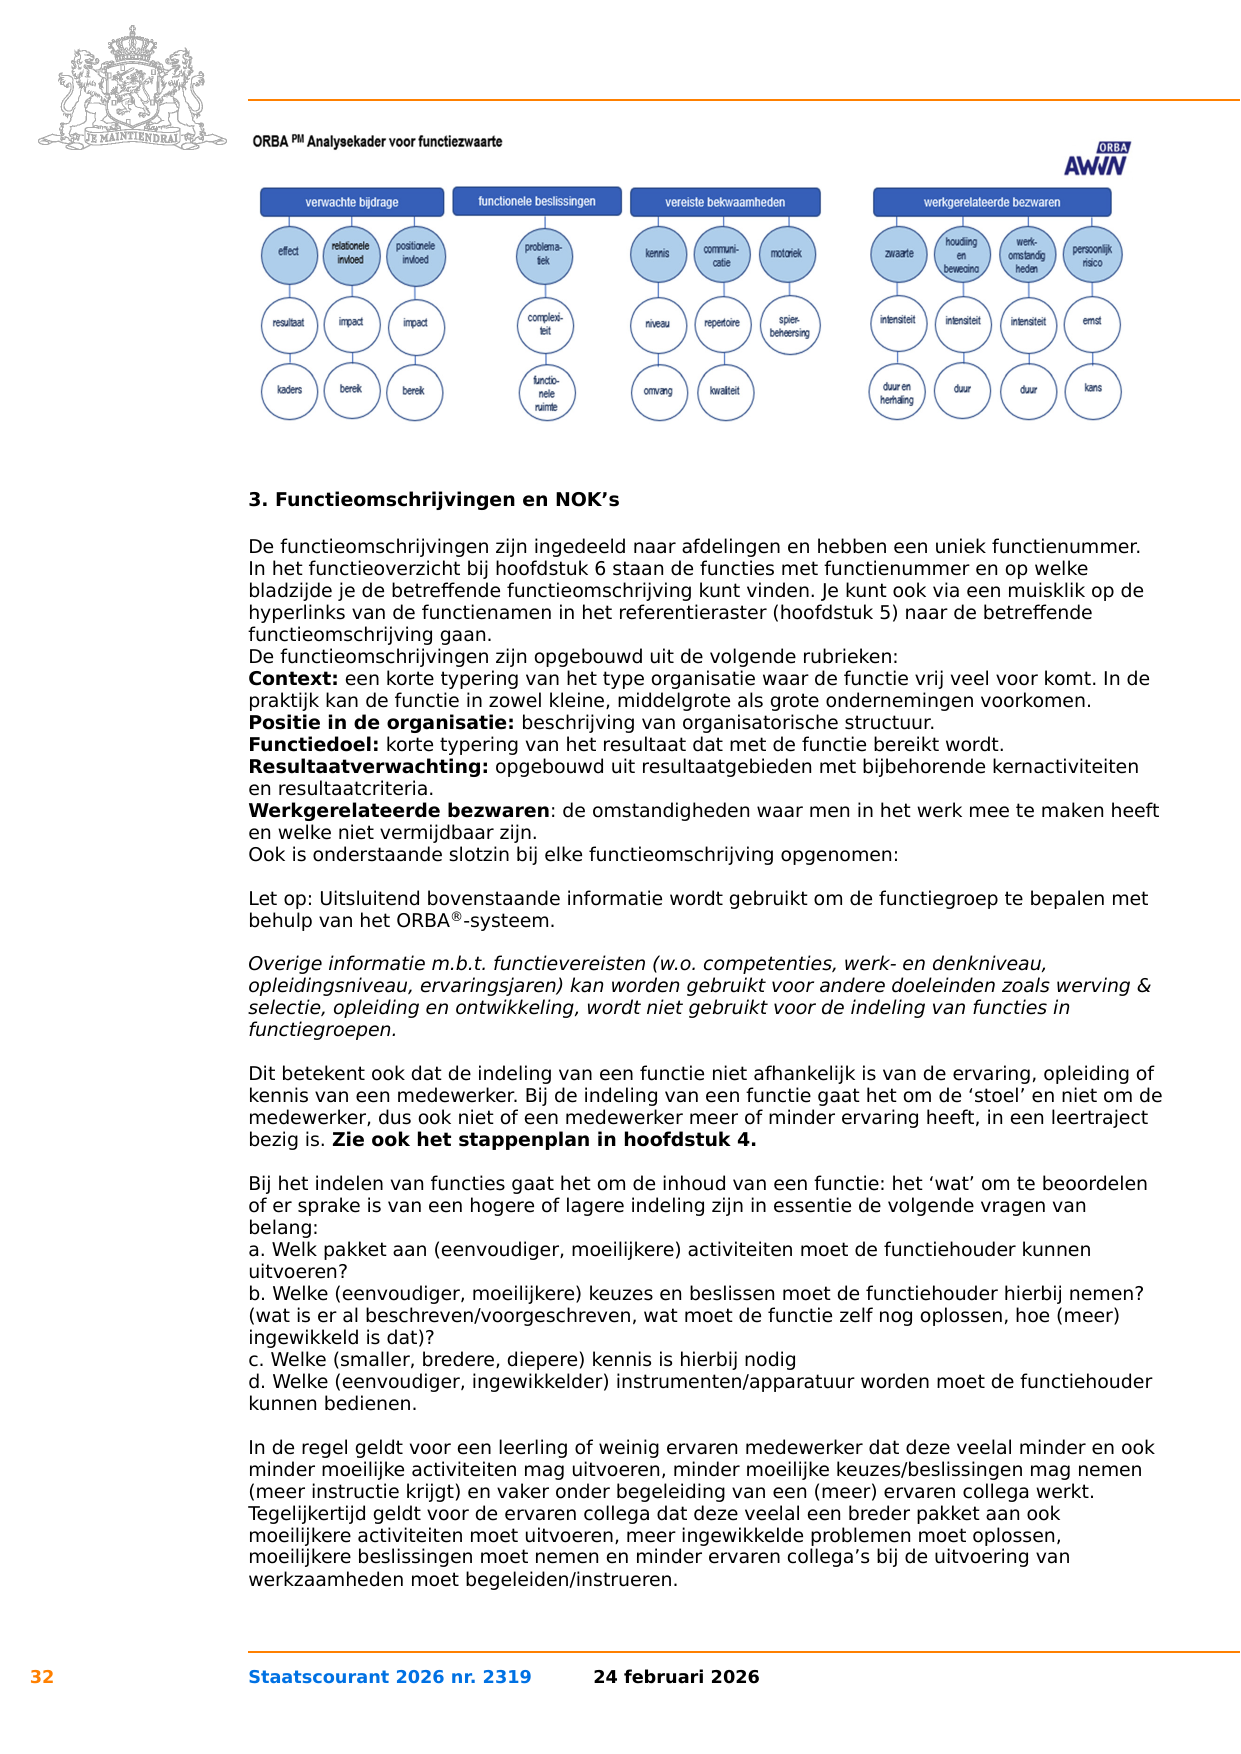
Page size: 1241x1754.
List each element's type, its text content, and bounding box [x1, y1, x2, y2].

text Positie in de organisatie: beschrijving van organisatorische structuur. [248, 712, 1163, 734]
text Functiedoel: korte typering van het resultaat dat met de functie bereikt wordt. [248, 734, 1163, 756]
text Ook is onderstaande slotzin bij elke functieomschrijving opgenomen: [248, 844, 1163, 866]
text Resultaatverwachting: opgebouwd uit resultaatgebieden met bijbehorende kernactiviteiten en resultaatcriteria. [248, 756, 1163, 800]
subtitle 3. Functieomschrijvingen en NOK’s [248, 489, 1163, 511]
text De functieomschrijvingen zijn ingedeeld naar afdelingen en hebben een uniek functienummer. In het functieoverzicht bij hoofdstuk 6 staan de functies met functienummer en op welke bladzijde je de betreffende functieomschrijving kunt vinden. Je kunt ook via een muisklik op de hyperlinks van de functienamen in het referentieraster (hoofdstuk 5) naar de betreffende functieomschrijving gaan. [248, 536, 1163, 646]
text Let op: Uitsluitend bovenstaande informatie wordt gebruikt om de functiegroep te bepalen met behulp van het ORBA®-systeem. [248, 887, 1163, 931]
text Bij het indelen van functies gaat het om de inhoud van een functie: het ‘wat’ om te beoordelen of er sprake is van een hogere of lagere indeling zijn in essentie de volgende vragen van belang: [248, 1173, 1163, 1239]
text d. Welke (eenvoudiger, ingewikkelder) instrumenten/apparatuur worden moet de functiehouder kunnen bedienen. [248, 1371, 1163, 1415]
text In de regel geldt voor een leerling of weinig ervaren medewerker dat deze veelal minder en ook minder moeilijke activiteiten mag uitvoeren, minder moeilijke keuzes/beslissingen mag nemen (meer instructie krijgt) en vaker onder begeleiding van een (meer) ervaren collega werkt. Tegelijkertijd geldt voor de ervaren collega dat deze veelal een breder pakket aan ook moeilijkere activiteiten moet uitvoeren, meer ingewikkelde problemen moet oplossen, moeilijkere beslissingen moet nemen en minder ervaren collega’s bij de uitvoering van werkzaamheden moet begeleiden/instrueren. [248, 1437, 1163, 1590]
text Context: een korte typering van het type organisatie waar de functie vrij veel voor komt. In de praktijk kan de functie in zowel kleine, middelgrote als grote ondernemingen voorkomen. [248, 668, 1163, 712]
text Werkgerelateerde bezwaren: de omstandigheden waar men in het werk mee te maken heeft en welke niet vermijdbaar zijn. [248, 800, 1163, 844]
text Dit betekent ook dat de indeling van een functie niet afhankelijk is van de ervaring, opleiding of kennis van een medewerker. Bij de indeling van een functie gaat het om de ‘stoel’ en niet om de medewerker, dus ook niet of een medewerker meer of minder ervaring heeft, in een leertraject bezig is. Zie ook het stappenplan in hoofdstuk 4. [248, 1063, 1163, 1151]
picture [38, 25, 227, 150]
text c. Welke (smaller, bredere, diepere) kennis is hierbij nodig [248, 1349, 1163, 1371]
text Overige informatie m.b.t. functievereisten (w.o. competenties, werk- en denkniveau, opleidingsniveau, ervaringsjaren) kan worden gebruikt voor andere doeleinden zoals werving & selectie, opleiding en ontwikkeling, wordt niet gebruikt voor de indeling van functies in functiegroepen. [248, 953, 1163, 1041]
text De functieomschrijvingen zijn opgebouwd uit de volgende rubrieken: [248, 646, 1163, 668]
text a. Welk pakket aan (eenvoudiger, moeilijkere) activiteiten moet de functiehouder kunnen uitvoeren? [248, 1239, 1163, 1283]
text b. Welke (eenvoudiger, moeilijkere) keuzes en beslissen moet de functiehouder hierbij nemen? (wat is er al beschreven/voorgeschreven, wat moet de functie zelf nog oplossen, hoe (meer) ingewikkeld is dat)? [248, 1283, 1163, 1349]
picture [248, 130, 1134, 437]
